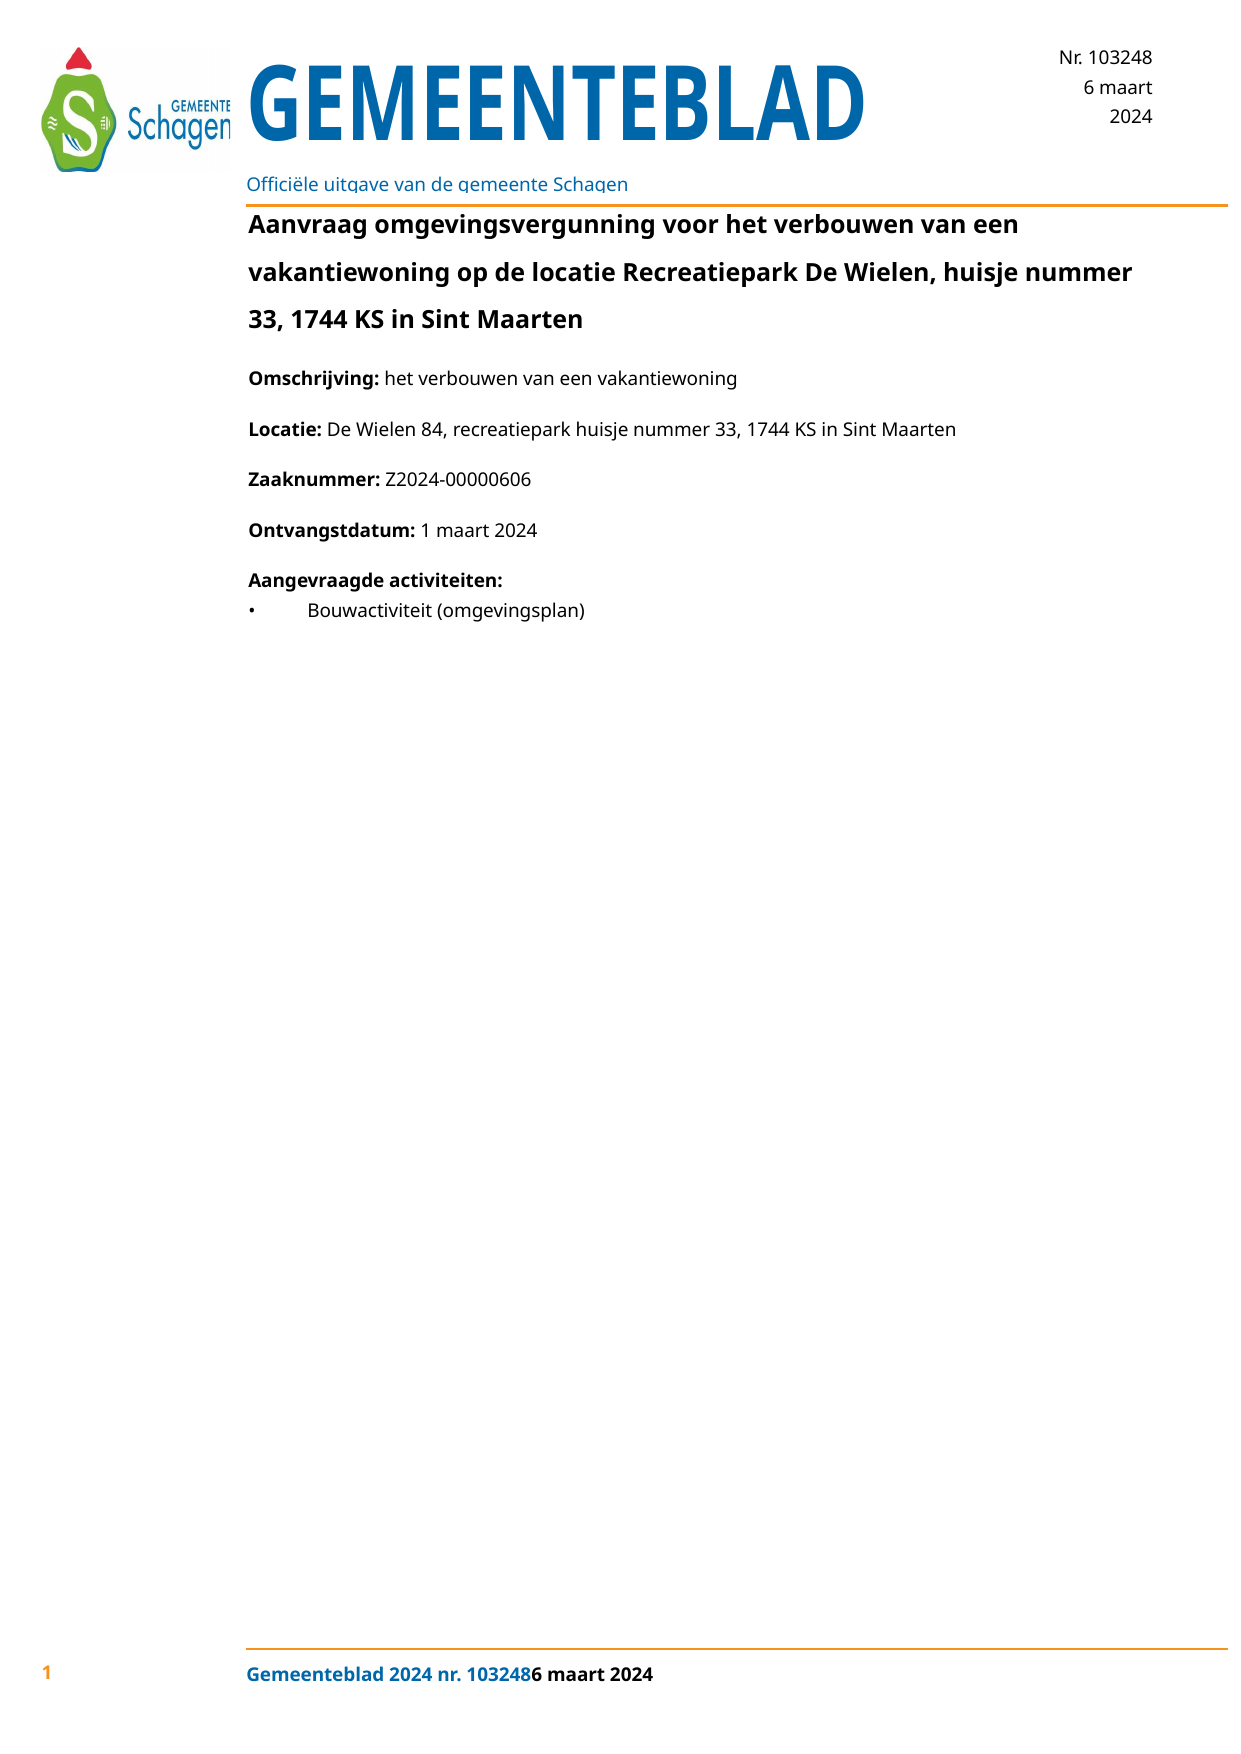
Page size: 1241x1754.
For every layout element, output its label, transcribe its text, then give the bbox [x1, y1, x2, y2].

text Ontvangstdatum: 1 maart 2024 [248, 517, 1152, 542]
text Aanvraag omgevingsvergunning voor het verbouwen van een vakantiewoning op de locatie Recreatiepark De Wielen, huisje nummer 33, 1744 KS in Sint Maarten [248, 207, 1152, 336]
list Bouwactiviteit (omgevingsplan) [248, 597, 1152, 622]
text Locatie: De Wielen 84, recreatiepark huisje nummer 33, 1744 KS in Sint Maarten [248, 416, 1152, 442]
text Zaaknummer: Z2024-00000606 [248, 466, 1152, 492]
picture [41, 47, 231, 172]
text Omschrijving: het verbouwen van een vakantiewoning [248, 366, 1152, 391]
text Aangevraagde activiteiten: [248, 567, 1152, 593]
